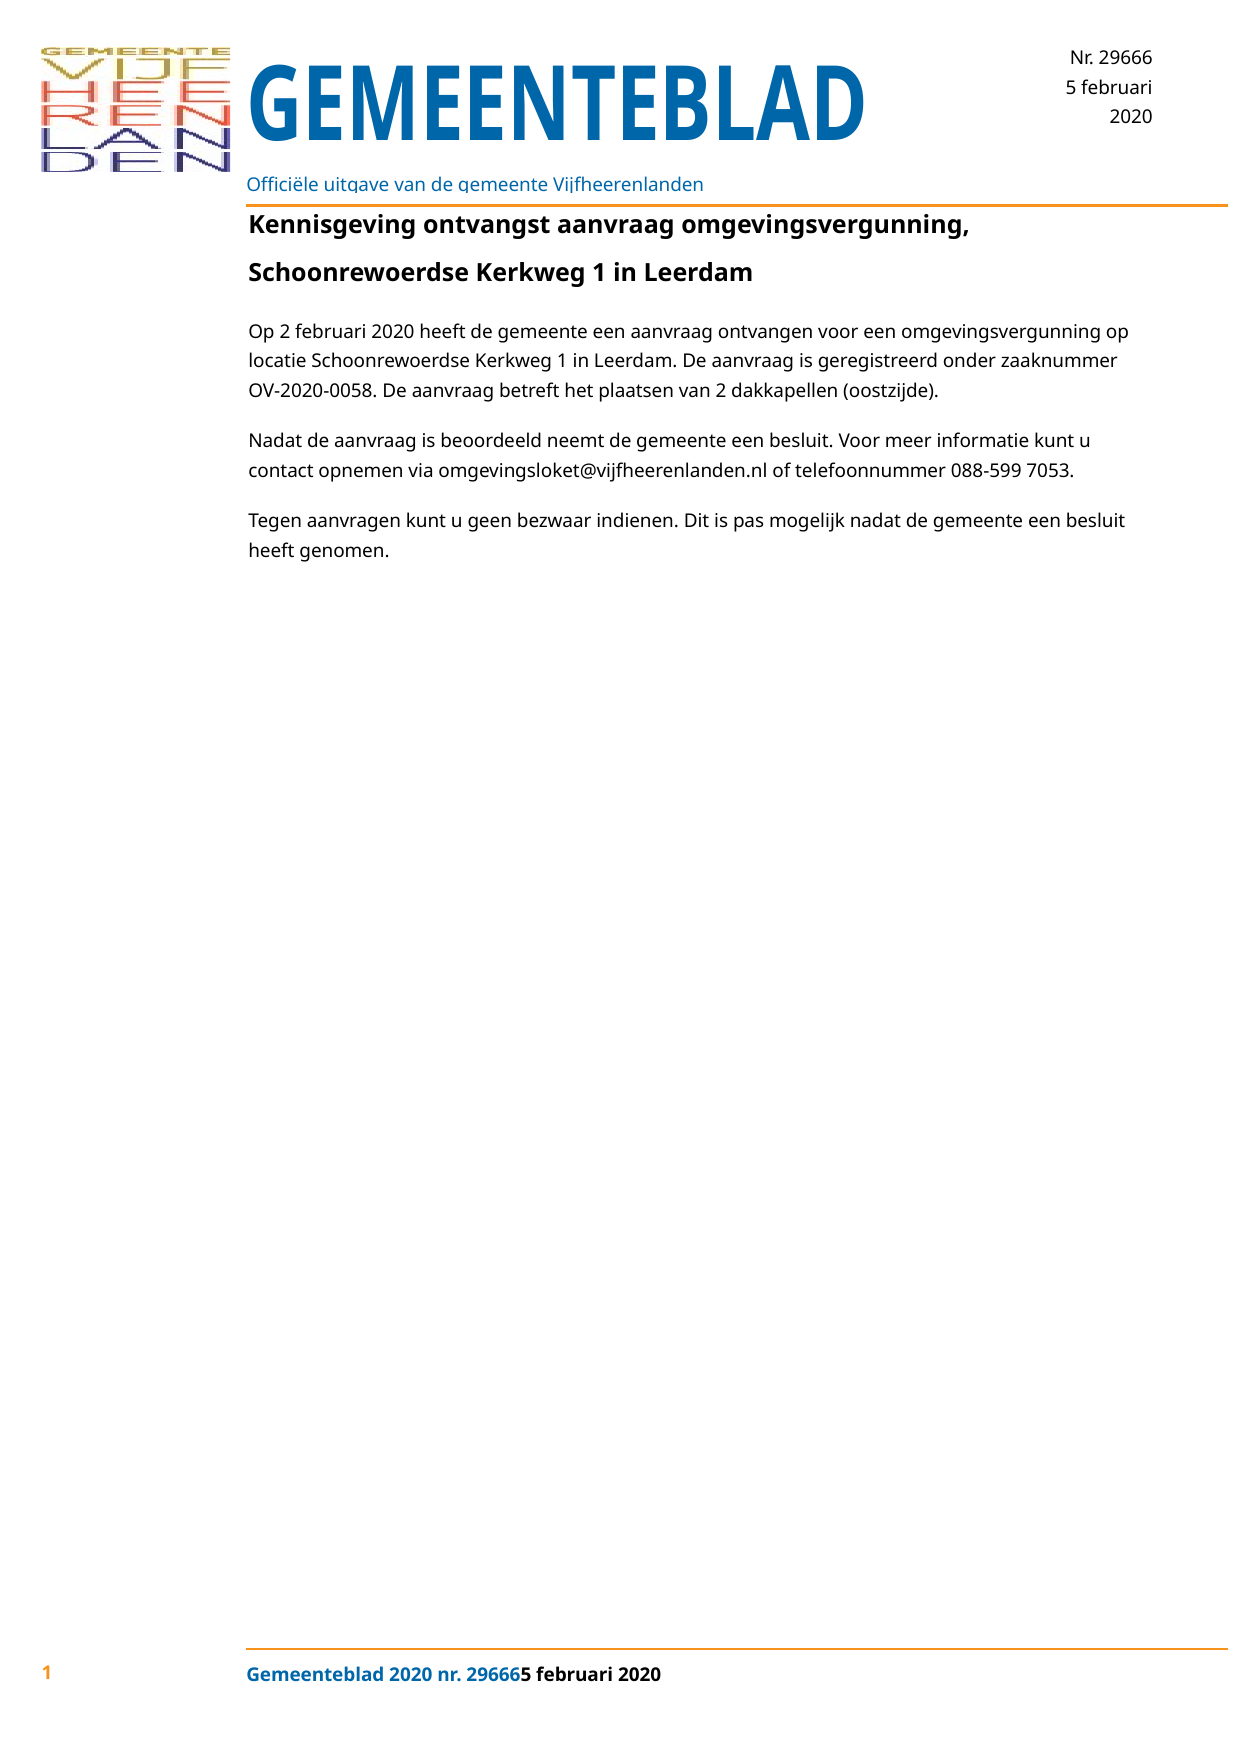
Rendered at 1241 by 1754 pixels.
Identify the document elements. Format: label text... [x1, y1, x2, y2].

text Kennisgeving ontvangst aanvraag omgevingsvergunning, Schoonrewoerdse Kerkweg 1 in Leerdam [248, 207, 1152, 288]
picture [41, 47, 231, 172]
text Tegen aanvragen kunt u geen bezwaar indienen. Dit is pas mogelijk nadat de gemeente een besluit heeft genomen. [248, 507, 1152, 563]
text Op 2 februari 2020 heeft de gemeente een aanvraag ontvangen voor een omgevingsvergunning op locatie Schoonrewoerdse Kerkweg 1 in Leerdam. De aanvraag is geregistreerd onder zaaknummer OV-2020-0058. De aanvraag betreft het plaatsen van 2 dakkapellen (oostzijde). [248, 318, 1152, 403]
text Nadat de aanvraag is beoordeeld neemt de gemeente een besluit. Voor meer informatie kunt u contact opnemen via omgevingsloket@vijfheerenlanden.nl of telefoonnummer 088-599 7053. [248, 427, 1152, 483]
